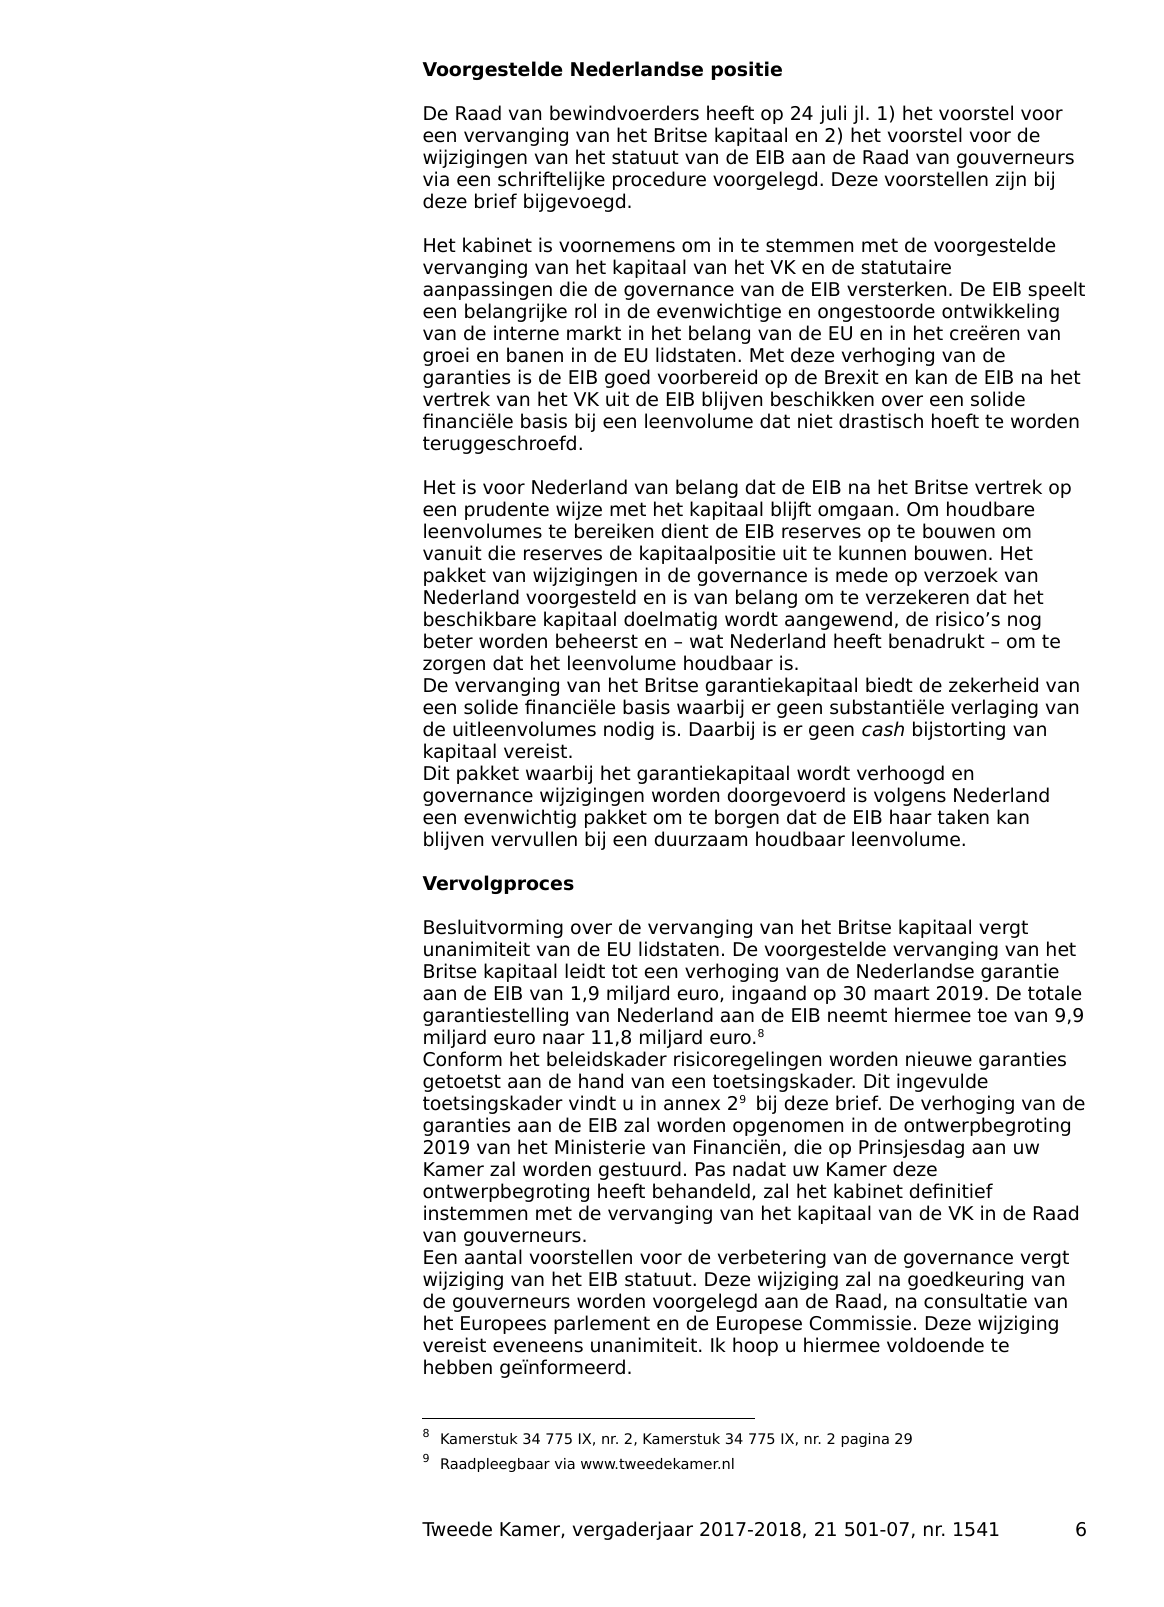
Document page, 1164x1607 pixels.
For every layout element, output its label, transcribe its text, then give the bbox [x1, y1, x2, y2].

subtitle Vervolgproces [422, 873, 1087, 895]
text De Raad van bewindvoerders heeft op 24 juli jl. 1) het voorstel voor een vervanging van het Britse kapitaal en 2) het voorstel voor de wijzigingen van het statuut van de EIB aan de Raad van gouverneurs via een schriftelijke procedure voorgelegd. Deze voorstellen zijn bij deze brief bijgevoegd. [422, 103, 1087, 213]
subtitle Voorgestelde Nederlandse positie [422, 59, 1087, 81]
text Dit pakket waarbij het garantiekapitaal wordt verhoogd en governance wijzigingen worden doorgevoerd is volgens Nederland een evenwichtig pakket om te borgen dat de EIB haar taken kan blijven vervullen bij een duurzaam houdbaar leenvolume. [422, 763, 1087, 851]
text Raadpleegbaar via www.tweedekamer.nl [422, 1452, 1087, 1474]
text Het is voor Nederland van belang dat de EIB na het Britse vertrek op een prudente wijze met het kapitaal blijft omgaan. Om houdbare leenvolumes te bereiken dient de EIB reserves op te bouwen om vanuit die reserves de kapitaalpositie uit te kunnen bouwen. Het pakket van wijzigingen in de governance is mede op verzoek van Nederland voorgesteld en is van belang om te verzekeren dat het beschikbare kapitaal doelmatig wordt aangewend, de risico’s nog beter worden beheerst en – wat Nederland heeft benadrukt – om te zorgen dat het leenvolume houdbaar is. [422, 477, 1087, 675]
text Besluitvorming over de vervanging van het Britse kapitaal vergt unanimiteit van de EU lidstaten. De voorgestelde vervanging van het Britse kapitaal leidt tot een verhoging van de Nederlandse garantie aan de EIB van 1,9 miljard euro, ingaand op 30 maart 2019. De totale garantiestelling van Nederland aan de EIB neemt hiermee toe van 9,9 miljard euro naar 11,8 miljard euro. [422, 917, 1087, 1049]
text Kamerstuk 34 775 IX, nr. 2, Kamerstuk 34 775 IX, nr. 2 pagina 29 [422, 1427, 1087, 1449]
text Het kabinet is voornemens om in te stemmen met de voorgestelde vervanging van het kapitaal van het VK en de statutaire aanpassingen die de governance van de EIB versterken. De EIB speelt een belangrijke rol in de evenwichtige en ongestoorde ontwikkeling van de interne markt in het belang van de EU en in het creëren van groei en banen in de EU lidstaten. Met deze verhoging van de garanties is de EIB goed voorbereid op de Brexit en kan de EIB na het vertrek van het VK uit de EIB blijven beschikken over een solide financiële basis bij een leenvolume dat niet drastisch hoeft te worden teruggeschroefd. [422, 235, 1087, 455]
text De vervanging van het Britse garantiekapitaal biedt de zekerheid van een solide financiële basis waarbij er geen substantiële verlaging van de uitleenvolumes nodig is. Daarbij is er geen cash bijstorting van kapitaal vereist. [422, 675, 1087, 763]
text Een aantal voorstellen voor de verbetering van de governance vergt wijziging van het EIB statuut. Deze wijziging zal na goedkeuring van de gouverneurs worden voorgelegd aan de Raad, na consultatie van het Europees parlement en de Europese Commissie. Deze wijziging vereist eveneens unanimiteit. Ik hoop u hiermee voldoende te hebben geïnformeerd. [422, 1247, 1087, 1379]
text Conform het beleidskader risicoregelingen worden nieuwe garanties getoetst aan de hand van een toetsingskader. Dit ingevulde toetsingskader vindt u in annex 2 bij deze brief. De verhoging van de garanties aan de EIB zal worden opgenomen in de ontwerpbegroting 2019 van het Ministerie van Financiën, die op Prinsjesdag aan uw Kamer zal worden gestuurd. Pas nadat uw Kamer deze ontwerpbegroting heeft behandeld, zal het kabinet definitief instemmen met de vervanging van het kapitaal van de VK in de Raad van gouverneurs. [422, 1049, 1087, 1247]
